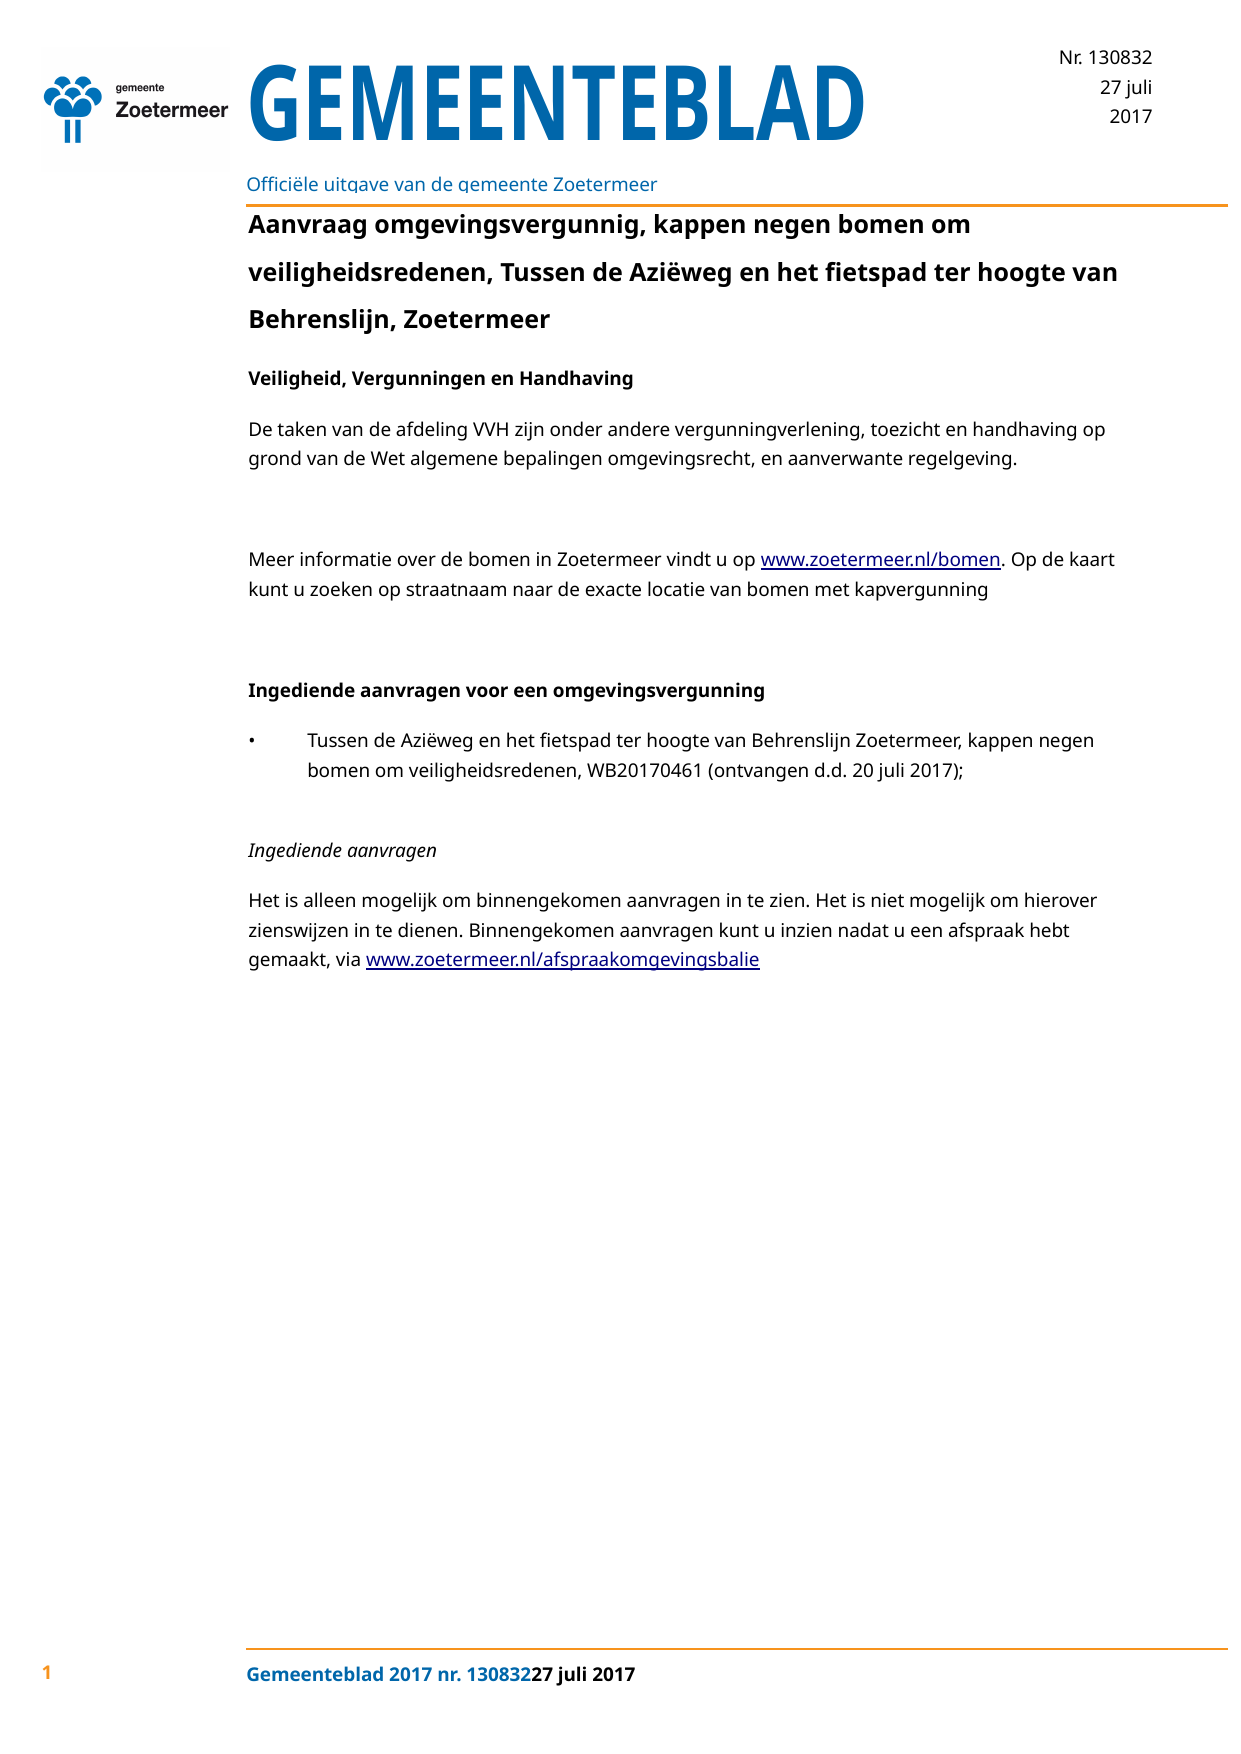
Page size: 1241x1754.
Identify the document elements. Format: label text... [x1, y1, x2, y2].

text De taken van de afdeling VVH zijn onder andere vergunningverlening, toezicht en handhaving op grond van de Wet algemene bepalingen omgevingsrecht, en aanverwante regelgeving. [248, 416, 1152, 471]
text Veiligheid, Vergunningen en Handhaving [248, 366, 1152, 391]
text Het is alleen mogelijk om binnengekomen aanvragen in te zien. Het is niet mogelijk om hierover zienswijzen in te dienen. Binnengekomen aanvragen kunt u inzien nadat u een afspraak hebt gemaakt, via www.zoetermeer.nl/afspraakomgevingsbalie [248, 887, 1152, 972]
text Ingediende aanvragen [248, 837, 1152, 862]
text Aanvraag omgevingsvergunnig, kappen negen bomen om veiligheidsredenen, Tussen de Aziëweg en het fietspad ter hoogte van Behrenslijn, Zoetermeer [248, 207, 1152, 336]
text Meer informatie over de bomen in Zoetermeer vindt u op www.zoetermeer.nl/bomen. Op de kaart kunt u zoeken op straatnaam naar de exacte locatie van bomen met kapvergunning [248, 546, 1152, 602]
list Tussen de Aziëweg en het fietspad ter hoogte van Behrenslijn Zoetermeer, kappen negen bomen om veiligheidsredenen, WB20170461 (ontvangen d.d. 20 juli 2017); [248, 727, 1152, 782]
text Ingediende aanvragen voor een omgevingsvergunning [248, 677, 1152, 702]
picture [41, 47, 231, 172]
